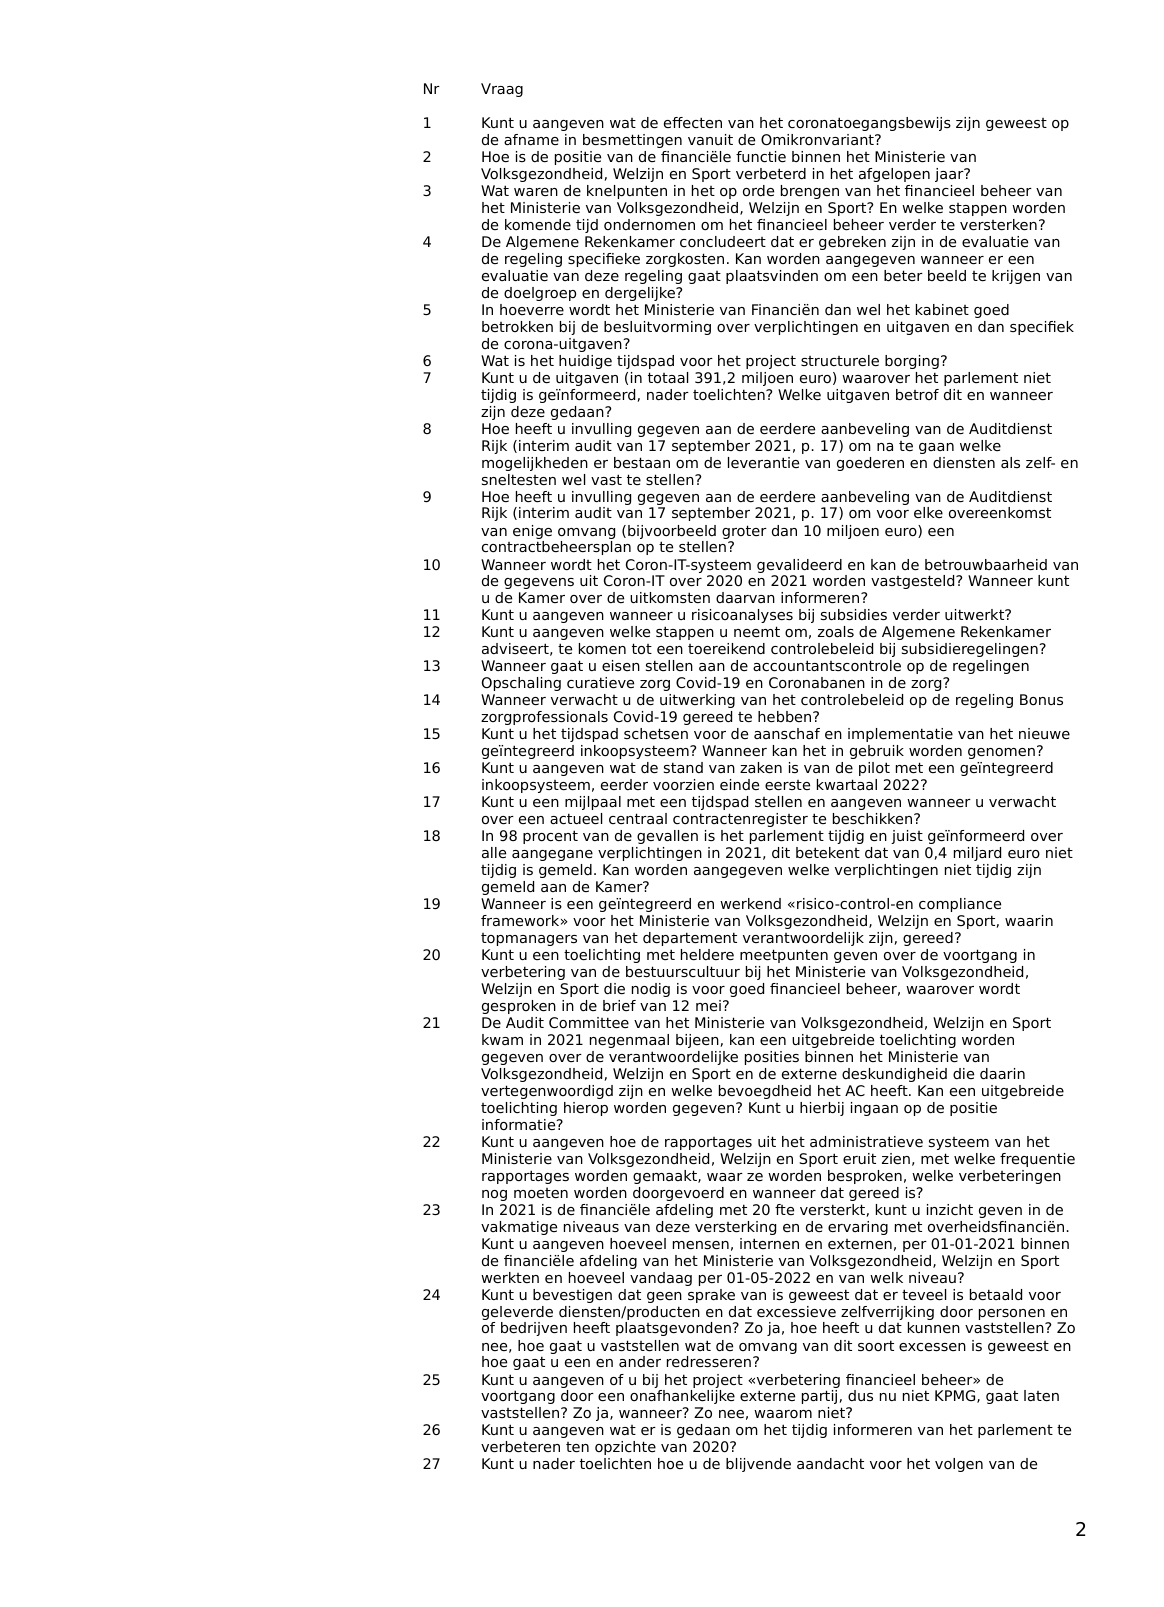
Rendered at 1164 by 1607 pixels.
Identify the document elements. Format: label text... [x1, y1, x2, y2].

table_cell 2 [422, 149, 475, 183]
table_cell Hoe heeft u invulling gegeven aan de eerdere aanbeveling van de Auditdienst Rijk (interim audit van 17 september 2021, p. 17) om voor elke overeenkomst van enige omvang (bijvoorbeeld groter dan 10 miljoen euro) een contractbeheersplan op te stellen? [475, 489, 1087, 556]
table_cell Hoe is de positie van de financiële functie binnen het Ministerie van Volksgezondheid, Welzijn en Sport verbeterd in het afgelopen jaar? [475, 149, 1087, 183]
table_cell 18 [422, 828, 475, 896]
table_cell 10 [422, 556, 475, 607]
table_cell Kunt u aangeven hoe de rapportages uit het administratieve systeem van het Ministerie van Volksgezondheid, Welzijn en Sport eruit zien, met welke frequentie rapportages worden gemaakt, waar ze worden besproken, welke verbeteringen nog moeten worden doorgevoerd en wanneer dat gereed is? [475, 1134, 1087, 1202]
table_cell Kunt u aangeven wanneer u risicoanalyses bij subsidies verder uitwerkt? [475, 607, 1087, 624]
table_cell [422, 98, 475, 115]
table_cell Kunt u aangeven welke stappen u neemt om, zoals de Algemene Rekenkamer adviseert, te komen tot een toereikend controlebeleid bij subsidieregelingen? [475, 624, 1087, 658]
table_cell 25 [422, 1371, 475, 1422]
table_cell 27 [422, 1456, 475, 1473]
table_cell Kunt u bevestigen dat geen sprake van is geweest dat er teveel is betaald voor geleverde diensten/producten en dat excessieve zelfverrijking door personen en of bedrijven heeft plaatsgevonden? Zo ja, hoe heeft u dat kunnen vaststellen? Zo nee, hoe gaat u vaststellen wat de omvang van dit soort excessen is geweest en hoe gaat u een en ander redresseren? [475, 1286, 1087, 1371]
table_cell 9 [422, 489, 475, 556]
table_cell In hoeverre wordt het Ministerie van Financiën dan wel het kabinet goed betrokken bij de besluitvorming over verplichtingen en uitgaven en dan specifiek de corona-uitgaven? [475, 302, 1087, 353]
table_cell Kunt u het tijdspad schetsen voor de aanschaf en implementatie van het nieuwe geïntegreerd inkoopsysteem? Wanneer kan het in gebruik worden genomen? [475, 726, 1087, 760]
table_cell 3 [422, 183, 475, 234]
table_cell 6 [422, 353, 475, 369]
table_cell 12 [422, 624, 475, 658]
table_cell Kunt u nader toelichten hoe u de blijvende aandacht voor het volgen van de [475, 1456, 1087, 1473]
table_cell 19 [422, 896, 475, 947]
table_cell 16 [422, 760, 475, 794]
table_cell 15 [422, 726, 475, 760]
table_cell Wanneer gaat u eisen stellen aan de accountantscontrole op de regelingen Opschaling curatieve zorg Covid-19 en Coronabanen in de zorg? [475, 658, 1087, 692]
table_cell 23 [422, 1202, 475, 1286]
table_cell Kunt u aangeven wat er is gedaan om het tijdig informeren van het parlement te verbeteren ten opzichte van 2020? [475, 1422, 1087, 1456]
table_cell 24 [422, 1286, 475, 1371]
table_cell Kunt u aangeven of u bij het project «verbetering financieel beheer» de voortgang door een onafhankelijke externe partij, dus nu niet KPMG, gaat laten vaststellen? Zo ja, wanneer? Zo nee, waarom niet? [475, 1371, 1087, 1422]
table_cell Kunt u een mijlpaal met een tijdspad stellen en aangeven wanneer u verwacht over een actueel centraal contractenregister te beschikken? [475, 794, 1087, 828]
table_cell Kunt u aangeven wat de stand van zaken is van de pilot met een geïntegreerd inkoopsysteem, eerder voorzien einde eerste kwartaal 2022? [475, 760, 1087, 794]
table_cell 1 [422, 115, 475, 149]
table_cell 8 [422, 421, 475, 488]
table_cell 21 [422, 1015, 475, 1134]
table_cell [475, 98, 1087, 115]
table_cell Wanneer is een geïntegreerd en werkend «risico-control-en compliance framework» voor het Ministerie van Volksgezondheid, Welzijn en Sport, waarin topmanagers van het departement verantwoordelijk zijn, gereed? [475, 896, 1087, 947]
table_cell Kunt u aangeven wat de effecten van het coronatoegangsbewijs zijn geweest op de afname in besmettingen vanuit de Omikronvariant? [475, 115, 1087, 149]
table_cell Wat is het huidige tijdspad voor het project structurele borging? [475, 353, 1087, 369]
table_cell 7 [422, 370, 475, 421]
table_cell 11 [422, 607, 475, 624]
table_cell 5 [422, 302, 475, 353]
table_cell In 2021 is de financiële afdeling met 20 fte versterkt, kunt u inzicht geven in de vakmatige niveaus van deze versterking en de ervaring met overheidsfinanciën. Kunt u aangeven hoeveel mensen, internen en externen, per 01-01-2021 binnen de financiële afdeling van het Ministerie van Volksgezondheid, Welzijn en Sport werkten en hoeveel vandaag per 01-05-2022 en van welk niveau? [475, 1202, 1087, 1286]
table_cell Wat waren de knelpunten in het op orde brengen van het financieel beheer van het Ministerie van Volksgezondheid, Welzijn en Sport? En welke stappen worden de komende tijd ondernomen om het financieel beheer verder te versterken? [475, 183, 1087, 234]
table_cell 26 [422, 1422, 475, 1456]
table_cell 22 [422, 1134, 475, 1202]
table_header Vraag [475, 81, 1087, 98]
table_cell 20 [422, 947, 475, 1015]
table_cell 13 [422, 658, 475, 692]
table_header Nr [422, 81, 475, 98]
table_cell De Audit Committee van het Ministerie van Volksgezondheid, Welzijn en Sport kwam in 2021 negenmaal bijeen, kan een uitgebreide toelichting worden gegeven over de verantwoordelijke posities binnen het Ministerie van Volksgezondheid, Welzijn en Sport en de externe deskundigheid die daarin vertegenwoordigd zijn en welke bevoegdheid het AC heeft. Kan een uitgebreide toelichting hierop worden gegeven? Kunt u hierbij ingaan op de positie informatie? [475, 1015, 1087, 1134]
table_cell Wanneer verwacht u de uitwerking van het controlebeleid op de regeling Bonus zorgprofessionals Covid-19 gereed te hebben? [475, 692, 1087, 726]
table_cell Kunt u een toelichting met heldere meetpunten geven over de voortgang in verbetering van de bestuurscultuur bij het Ministerie van Volksgezondheid, Welzijn en Sport die nodig is voor goed financieel beheer, waarover wordt gesproken in de brief van 12 mei? [475, 947, 1087, 1015]
table_cell Hoe heeft u invulling gegeven aan de eerdere aanbeveling van de Auditdienst Rijk (interim audit van 17 september 2021, p. 17) om na te gaan welke mogelijkheden er bestaan om de leverantie van goederen en diensten als zelf- en sneltesten wel vast te stellen? [475, 421, 1087, 488]
table_cell In 98 procent van de gevallen is het parlement tijdig en juist geïnformeerd over alle aangegane verplichtingen in 2021, dit betekent dat van 0,4 miljard euro niet tijdig is gemeld. Kan worden aangegeven welke verplichtingen niet tijdig zijn gemeld aan de Kamer? [475, 828, 1087, 896]
table_cell 17 [422, 794, 475, 828]
table_cell 4 [422, 234, 475, 302]
table_cell Kunt u de uitgaven (in totaal 391,2 miljoen euro) waarover het parlement niet tijdig is geïnformeerd, nader toelichten? Welke uitgaven betrof dit en wanneer zijn deze gedaan? [475, 370, 1087, 421]
table_cell Wanneer wordt het Coron-IT-systeem gevalideerd en kan de betrouwbaarheid van de gegevens uit Coron-IT over 2020 en 2021 worden vastgesteld? Wanneer kunt u de Kamer over de uitkomsten daarvan informeren? [475, 556, 1087, 607]
table_cell 14 [422, 692, 475, 726]
table_cell De Algemene Rekenkamer concludeert dat er gebreken zijn in de evaluatie van de regeling specifieke zorgkosten. Kan worden aangegeven wanneer er een evaluatie van deze regeling gaat plaatsvinden om een beter beeld te krijgen van de doelgroep en dergelijke? [475, 234, 1087, 302]
